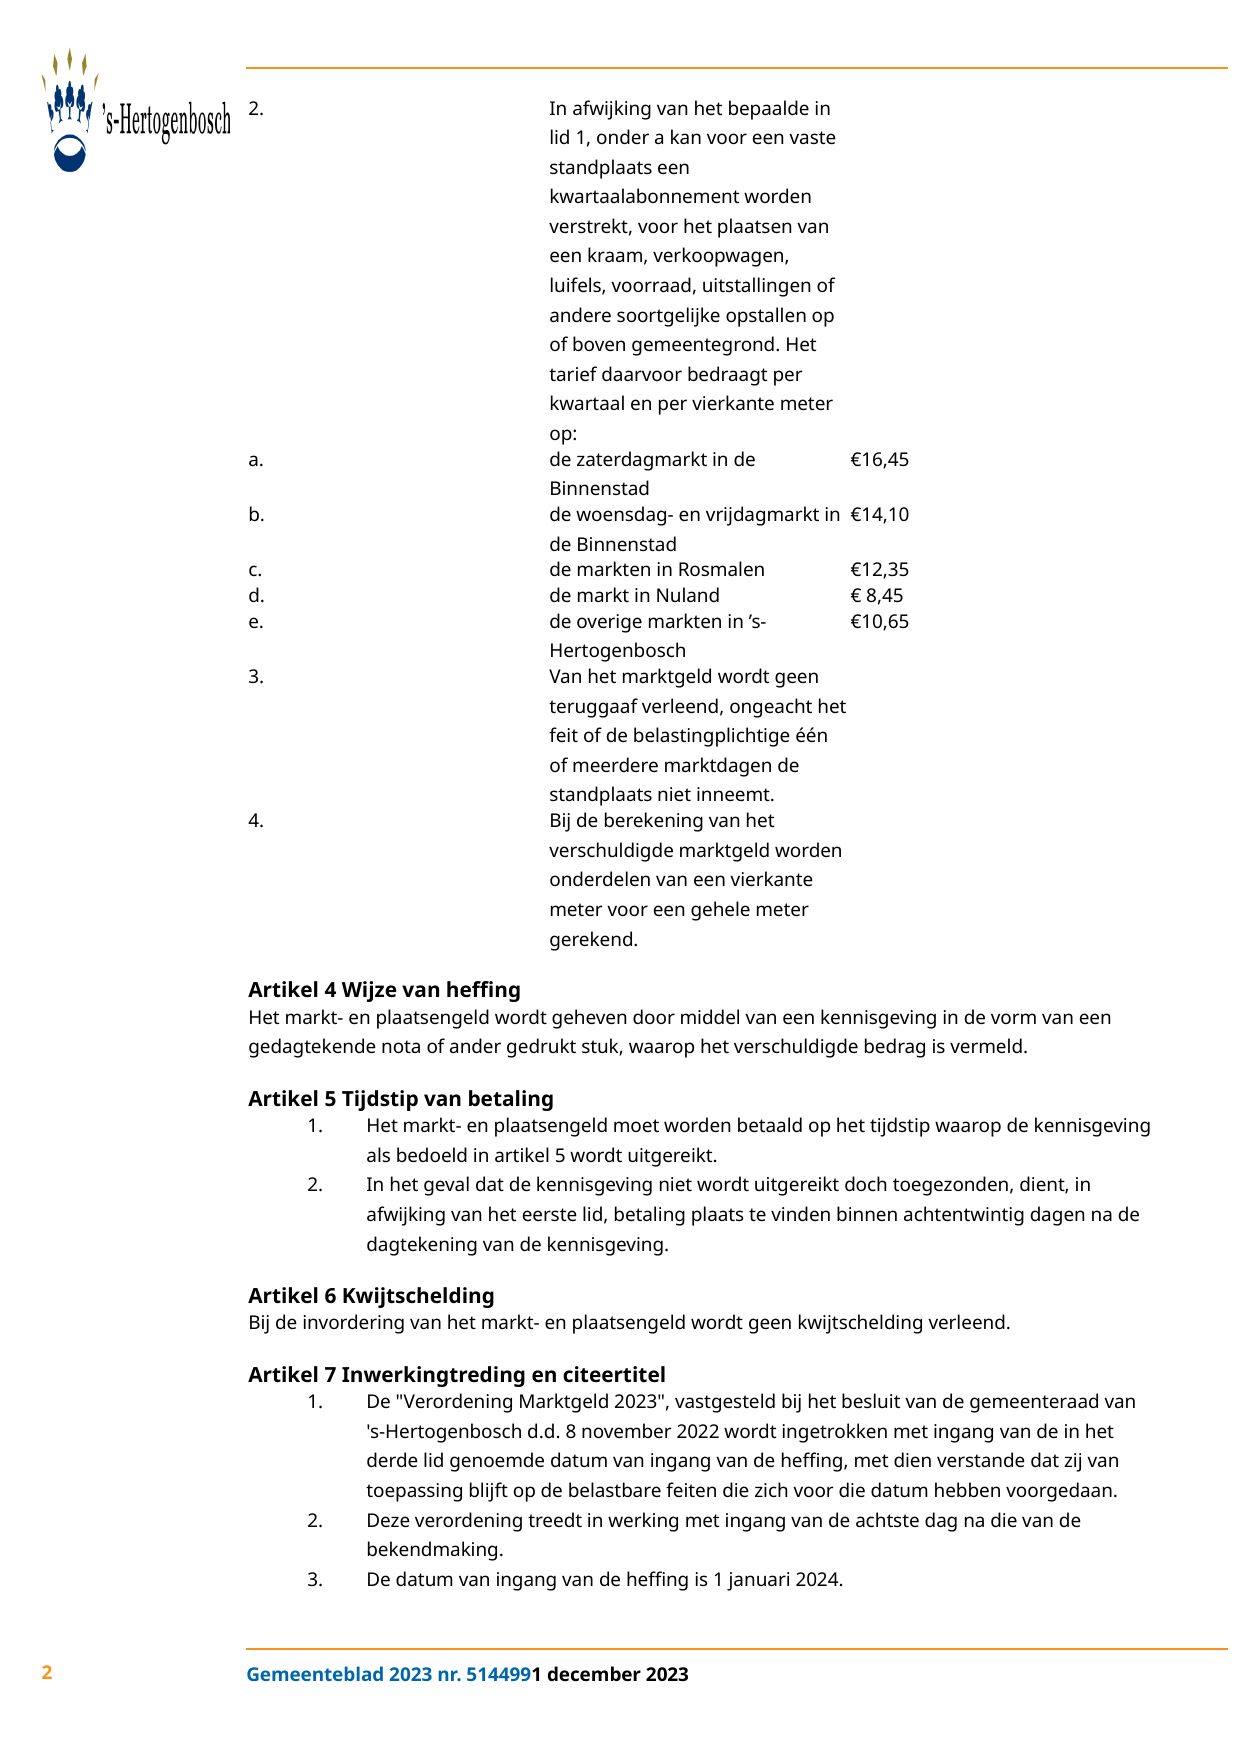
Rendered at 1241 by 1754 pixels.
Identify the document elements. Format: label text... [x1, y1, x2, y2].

table_cell e. [248, 608, 549, 663]
text Het markt- en plaatsengeld wordt geheven door middel van een kennisgeving in de vorm van een gedagtekende nota of ander gedrukt stuk, waarop het verschuldigde bedrag is vermeld. [248, 1004, 1152, 1059]
table_cell d. [248, 582, 549, 608]
table_cell de zaterdagmarkt in de Binnenstad [549, 446, 850, 501]
table_cell €14,10 [850, 501, 1152, 557]
table_cell Van het marktgeld wordt geen teruggaaf verleend, ongeacht het feit of de belastingplichtige één of meerdere marktdagen de standplaats niet inneemt. [549, 663, 850, 807]
table_cell [850, 95, 1152, 446]
table_cell €16,45 [850, 446, 1152, 501]
text Bij de invordering van het markt- en plaatsengeld wordt geen kwijtschelding verleend. [248, 1309, 1152, 1335]
table_cell 2. [248, 95, 549, 446]
text Artikel 5 Tijdstip van betaling [248, 1084, 1152, 1112]
list In het geval dat de kennisgeving niet wordt uitgereikt doch toegezonden, dient, in afwijking van het eerste lid, betaling plaats te vinden binnen achtentwintig dagen na de dagtekening van de kennisgeving. [307, 1172, 1152, 1256]
list De datum van ingang van de heffing is 1 januari 2024. [307, 1566, 1152, 1592]
table_cell de markten in Rosmalen [549, 557, 850, 582]
table_cell de markt in Nuland [549, 582, 850, 608]
text Artikel 4 Wijze van heffing [248, 976, 1152, 1004]
table_cell Bij de berekening van het verschuldigde marktgeld worden onderdelen van een vierkante meter voor een gehele meter gerekend. [549, 808, 850, 951]
table_cell € 8,45 [850, 582, 1152, 608]
table_cell b. [248, 501, 549, 557]
table_cell de woensdag- en vrijdagmarkt in de Binnenstad [549, 501, 850, 557]
table_cell a. [248, 446, 549, 501]
table_cell €12,35 [850, 557, 1152, 582]
table_cell [850, 808, 1152, 951]
list Deze verordening treedt in werking met ingang van de achtste dag na die van de bekendmaking. [307, 1507, 1152, 1562]
table_cell [850, 663, 1152, 807]
picture [41, 47, 231, 172]
table_cell c. [248, 557, 549, 582]
text Artikel 6 Kwijtschelding [248, 1281, 1152, 1309]
table_cell de overige markten in ’s-Hertogenbosch [549, 608, 850, 663]
table_cell In afwijking van het bepaalde in lid 1, onder a kan voor een vaste standplaats een kwartaalabonnement worden verstrekt, voor het plaatsen van een kraam, verkoopwagen, luifels, voorraad, uitstallingen of andere soortgelijke opstallen op of boven gemeentegrond. Het tarief daarvoor bedraagt per kwartaal en per vierkante meter op: [549, 95, 850, 446]
text Artikel 7 Inwerkingtreding en citeertitel [248, 1360, 1152, 1388]
list Het markt- en plaatsengeld moet worden betaald op het tijdstip waarop de kennisgeving als bedoeld in artikel 5 wordt uitgereikt. [307, 1112, 1152, 1168]
list De "Verordening Marktgeld 2023", vastgesteld bij het besluit van de gemeenteraad van 's-Hertogenbosch d.d. 8 november 2022 wordt ingetrokken met ingang van de in het derde lid genoemde datum van ingang van de heffing, met dien verstande dat zij van toepassing blijft op de belastbare feiten die zich voor die datum hebben voorgedaan. [307, 1388, 1152, 1503]
table_cell 4. [248, 808, 549, 951]
table_cell 3. [248, 663, 549, 807]
table_cell €10,65 [850, 608, 1152, 663]
